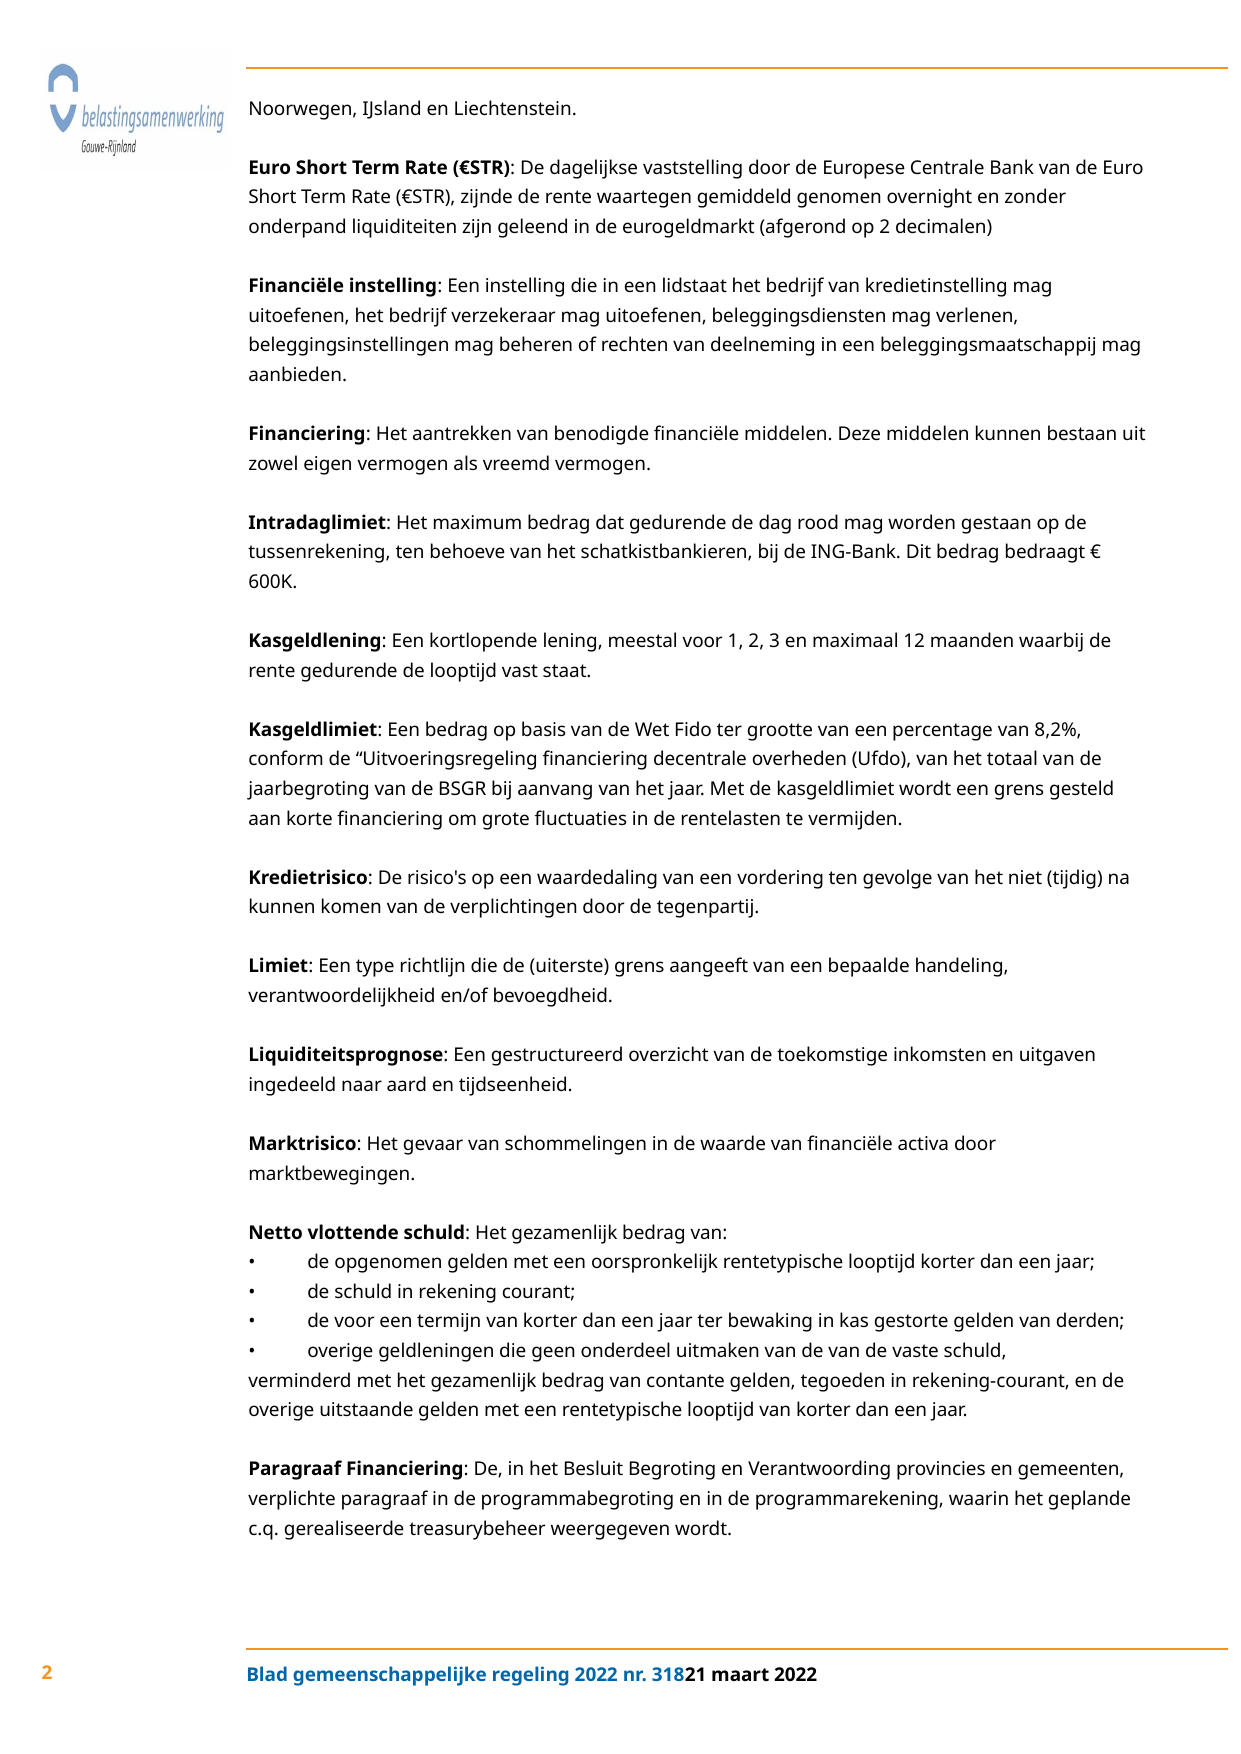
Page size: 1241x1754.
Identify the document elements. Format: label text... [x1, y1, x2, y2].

text Kredietrisico: De risico's op een waardedaling van een vordering ten gevolge van het niet (tijdig) na kunnen komen van de verplichtingen door de tegenpartij. [248, 864, 1152, 919]
text Kasgeldlening: Een kortlopende lening, meestal voor 1, 2, 3 en maximaal 12 maanden waarbij de rente gedurende de looptijd vast staat. [248, 627, 1152, 683]
text Limiet: Een type richtlijn die de (uiterste) grens aangeeft van een bepaalde handeling, verantwoordelijkheid en/of bevoegdheid. [248, 953, 1152, 1008]
text Noorwegen, IJsland en Liechtenstein. [248, 95, 1152, 121]
list overige geldleningen die geen onderdeel uitmaken van de van de vaste schuld, [248, 1337, 1152, 1363]
text verminderd met het gezamenlijk bedrag van contante gelden, tegoeden in rekening-courant, en de overige uitstaande gelden met een rentetypische looptijd van korter dan een jaar. [248, 1367, 1152, 1422]
text Paragraaf Financiering: De, in het Besluit Begroting en Verantwoording provincies en gemeenten, verplichte paragraaf in de programmabegroting en in de programmarekening, waarin het geplande c.q. gerealiseerde treasurybeheer weergegeven wordt. [248, 1456, 1152, 1541]
list de voor een termijn van korter dan een jaar ter bewaking in kas gestorte gelden van derden; [248, 1308, 1152, 1333]
text Euro Short Term Rate (€STR): De dagelijkse vaststelling door de Europese Centrale Bank van de Euro Short Term Rate (€STR), zijnde de rente waartegen gemiddeld genomen overnight en zonder onderpand liquiditeiten zijn geleend in de eurogeldmarkt (afgerond op 2 decimalen) [248, 154, 1152, 239]
text Financiële instelling: Een instelling die in een lidstaat het bedrijf van kredietinstelling mag uitoefenen, het bedrijf verzekeraar mag uitoefenen, beleggingsdiensten mag verlenen, beleggingsinstellingen mag beheren of rechten van deelneming in een beleggingsmaatschappij mag aanbieden. [248, 272, 1152, 387]
picture [41, 47, 231, 172]
list de schuld in rekening courant; [248, 1278, 1152, 1304]
text Financiering: Het aantrekken van benodigde financiële middelen. Deze middelen kunnen bestaan uit zowel eigen vermogen als vreemd vermogen. [248, 420, 1152, 476]
text Intradaglimiet: Het maximum bedrag dat gedurende de dag rood mag worden gestaan op de tussenrekening, ten behoeve van het schatkistbankieren, bij de ING-Bank. Dit bedrag bedraagt € 600K. [248, 509, 1152, 594]
list de opgenomen gelden met een oorspronkelijk rentetypische looptijd korter dan een jaar; [248, 1248, 1152, 1274]
text Netto vlottende schuld: Het gezamenlijk bedrag van: [248, 1219, 1152, 1245]
text Marktrisico: Het gevaar van schommelingen in de waarde van financiële activa door marktbewegingen. [248, 1130, 1152, 1186]
text Liquiditeitsprognose: Een gestructureerd overzicht van de toekomstige inkomsten en uitgaven ingedeeld naar aard en tijdseenheid. [248, 1041, 1152, 1097]
text Kasgeldlimiet: Een bedrag op basis van de Wet Fido ter grootte van een percentage van 8,2%, conform de “Uitvoeringsregeling financiering decentrale overheden (Ufdo), van het totaal van de jaarbegroting van de BSGR bij aanvang van het jaar. Met de kasgeldlimiet wordt een grens gesteld aan korte financiering om grote fluctuaties in de rentelasten te vermijden. [248, 716, 1152, 831]
